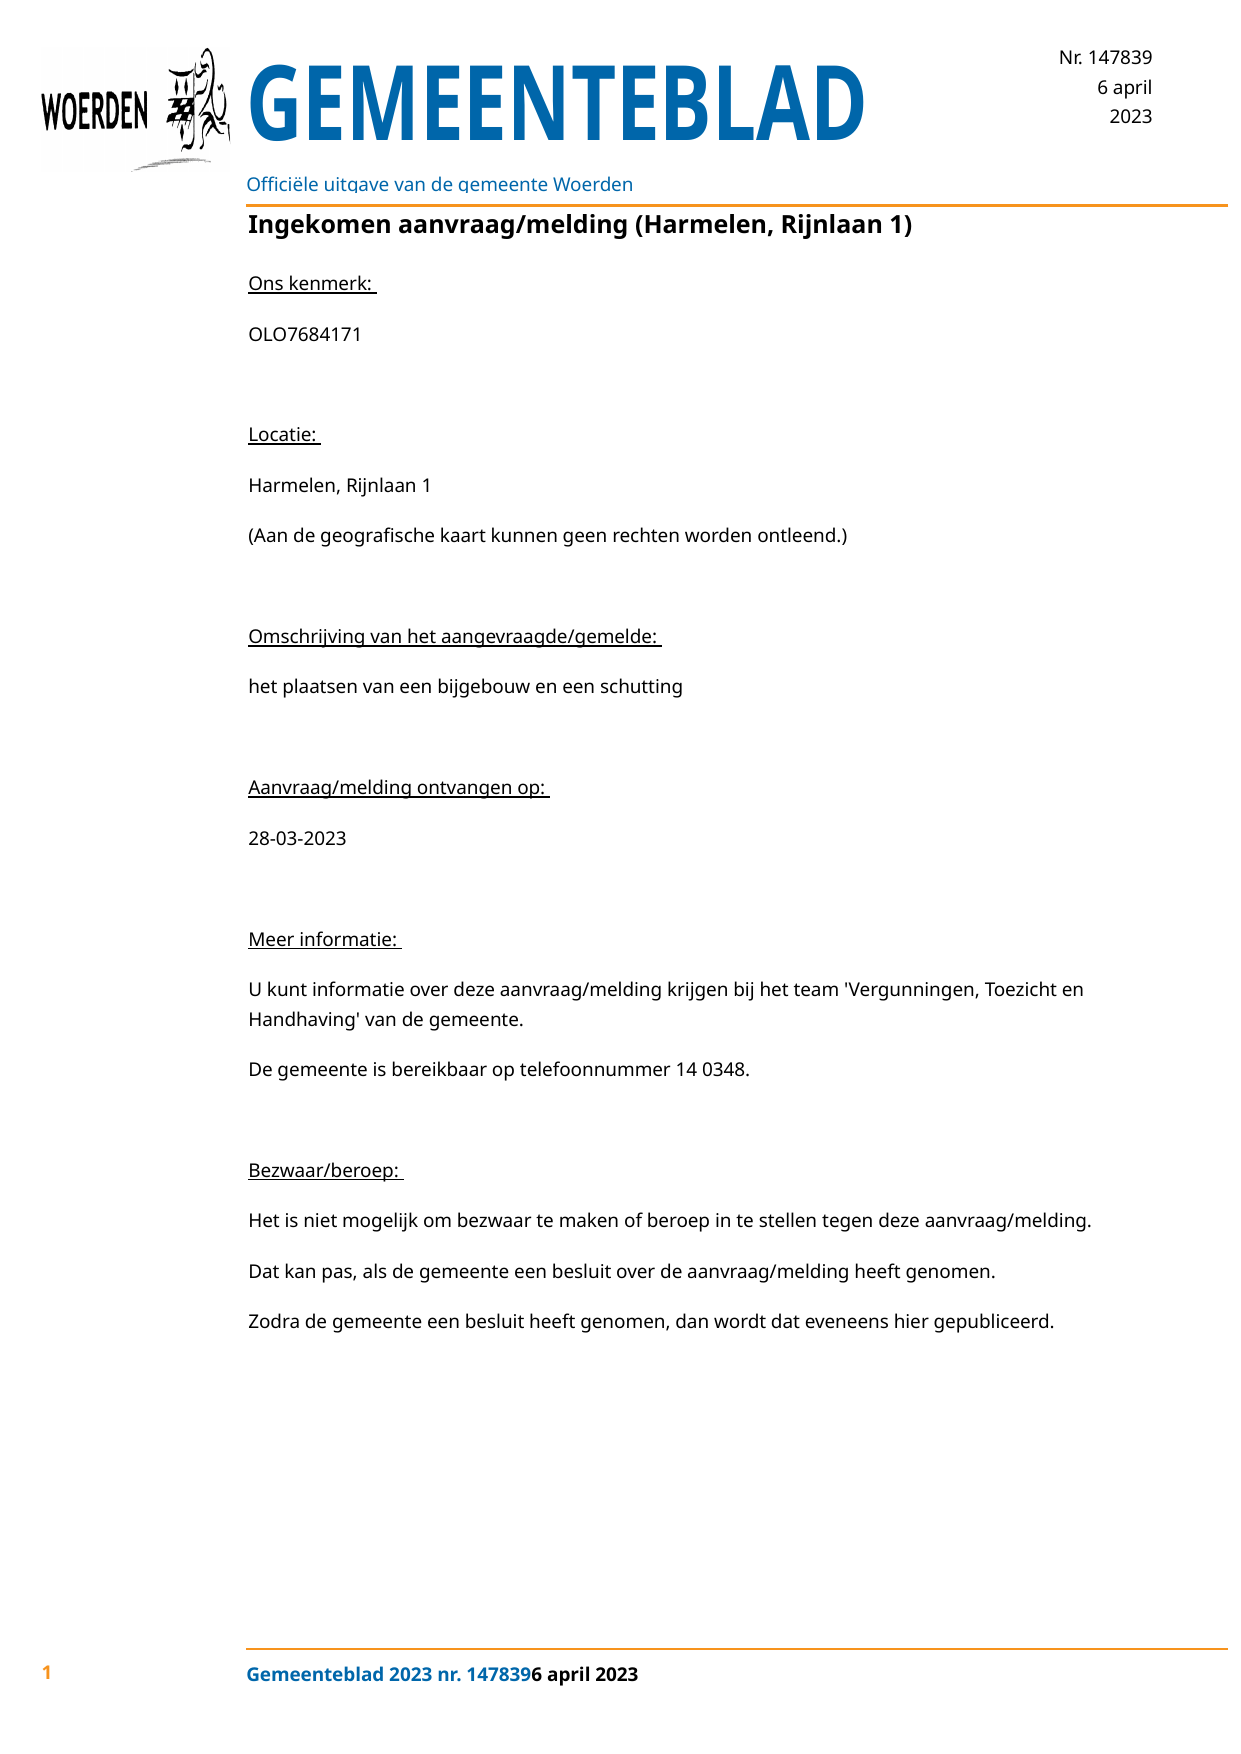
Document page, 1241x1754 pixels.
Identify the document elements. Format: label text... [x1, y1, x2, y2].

text (Aan de geografische kaart kunnen geen rechten worden ontleend.) [248, 522, 1152, 548]
text OLO7684171 [248, 321, 1152, 346]
text Harmelen, Rijnlaan 1 [248, 472, 1152, 498]
text Ingekomen aanvraag/melding (Harmelen, Rijnlaan 1) [248, 207, 1152, 241]
text Zodra de gemeente een besluit heeft genomen, dan wordt dat eveneens hier gepubliceerd. [248, 1308, 1152, 1334]
text Dat kan pas, als de gemeente een besluit over de aanvraag/melding heeft genomen. [248, 1258, 1152, 1283]
text 28-03-2023 [248, 825, 1152, 851]
text Locatie: [248, 422, 1152, 447]
text Ons kenmerk: [248, 270, 1152, 296]
text U kunt informatie over deze aanvraag/melding krijgen bij het team 'Vergunningen, Toezicht en Handhaving' van de gemeente. [248, 976, 1152, 1031]
text Aanvraag/melding ontvangen op: [248, 774, 1152, 800]
text Meer informatie: [248, 926, 1152, 951]
text Het is niet mogelijk om bezwaar te maken of beroep in te stellen tegen deze aanvraag/melding. [248, 1207, 1152, 1233]
picture [41, 47, 231, 172]
text Omschrijving van het aangevraagde/gemelde: [248, 623, 1152, 649]
text het plaatsen van een bijgebouw en een schutting [248, 674, 1152, 699]
text Bezwaar/beroep: [248, 1157, 1152, 1183]
text De gemeente is bereikbaar op telefoonnummer 14 0348. [248, 1056, 1152, 1082]
